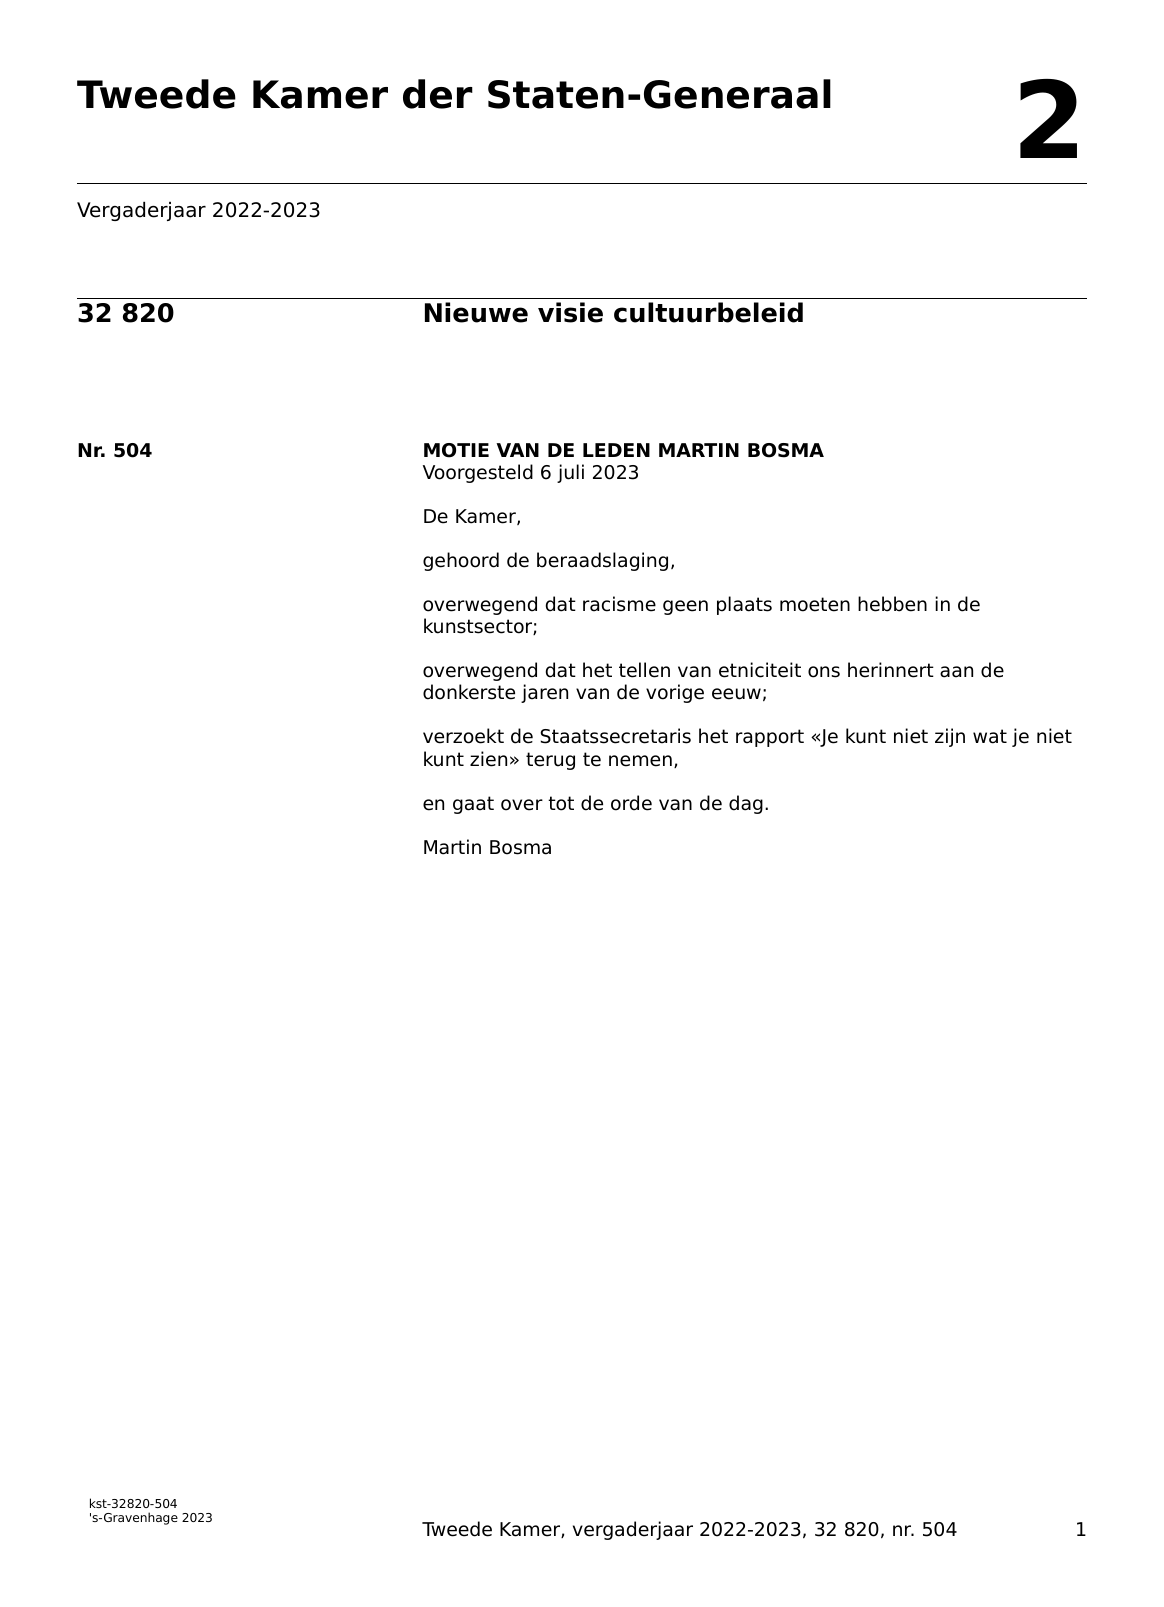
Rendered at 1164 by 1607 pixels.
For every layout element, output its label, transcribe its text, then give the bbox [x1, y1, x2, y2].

text Martin Bosma [422, 837, 1087, 859]
text Voorgesteld 6 juli 2023 [422, 462, 1087, 484]
text kst-32820-504 [88, 1497, 323, 1511]
table_header 2 [886, 59, 1087, 183]
text De Kamer, [422, 506, 1087, 528]
text overwegend dat het tellen van etniciteit ons herinnert aan de donkerste jaren van de vorige eeuw; [422, 660, 1087, 704]
text overwegend dat racisme geen plaats moeten hebben in de kunstsector; [422, 594, 1087, 638]
text gehoord de beraadslaging, [422, 550, 1087, 572]
text verzoekt de Staatssecretaris het rapport «Je kunt niet zijn wat je niet kunt zien» terug te nemen, [422, 726, 1087, 770]
subtitle Nr. 504 MOTIE VAN DE LEDEN MARTIN BOSMA [77, 440, 1087, 462]
text 's-Gravenhage 2023 [88, 1511, 323, 1525]
table_header Tweede Kamer der Staten-Generaal [77, 59, 886, 183]
subtitle 32 820 Nieuwe visie cultuurbeleid [77, 299, 1087, 329]
table_cell Vergaderjaar 2022-2023 [77, 184, 1087, 298]
text en gaat over tot de orde van de dag. [422, 793, 1087, 814]
